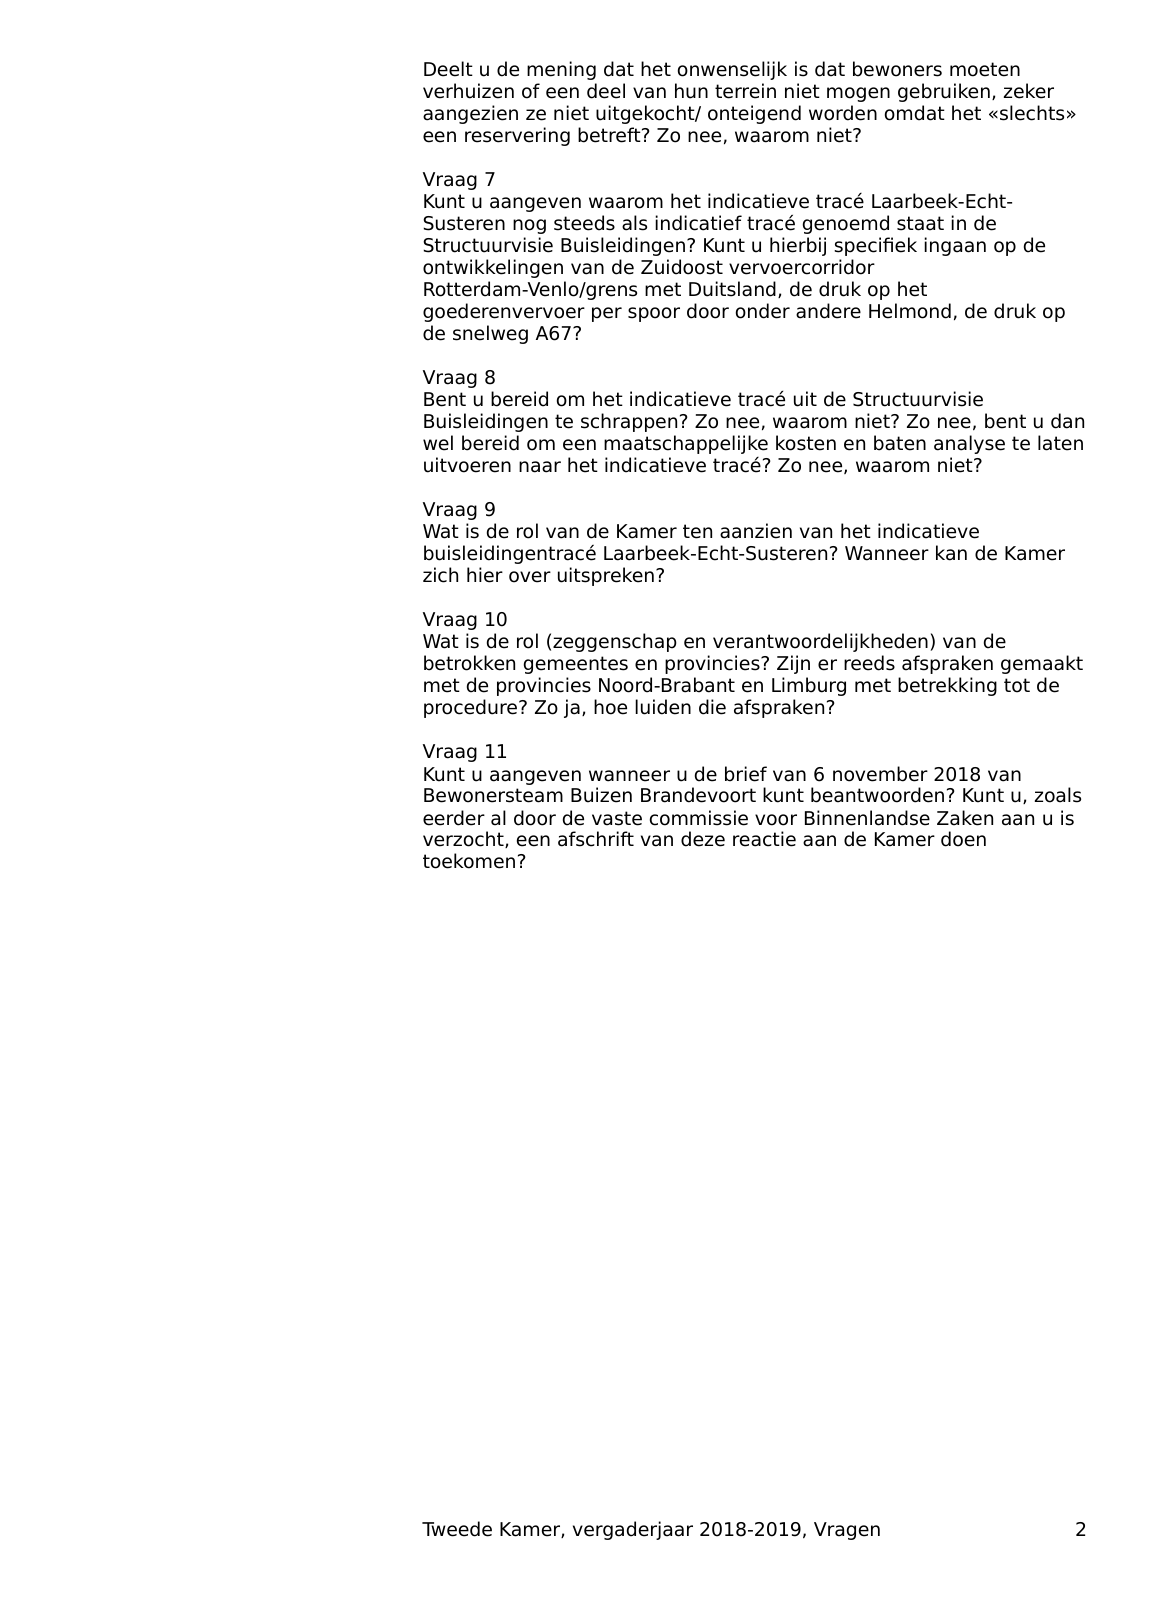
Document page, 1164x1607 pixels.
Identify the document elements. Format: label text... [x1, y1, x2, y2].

text Deelt u de mening dat het onwenselijk is dat bewoners moeten verhuizen of een deel van hun terrein niet mogen gebruiken, zeker aangezien ze niet uitgekocht/ onteigend worden omdat het «slechts» een reservering betreft? Zo nee, waarom niet? [422, 59, 1087, 147]
text Vraag 8 [422, 367, 1087, 389]
text Vraag 10 [422, 609, 1087, 631]
text Kunt u aangeven waarom het indicatieve tracé Laarbeek-Echt-Susteren nog steeds als indicatief tracé genoemd staat in de Structuurvisie Buisleidingen? Kunt u hierbij specifiek ingaan op de ontwikkelingen van de Zuidoost vervoercorridor Rotterdam-Venlo/grens met Duitsland, de druk op het goederenvervoer per spoor door onder andere Helmond, de druk op de snelweg A67? [422, 191, 1087, 345]
text Wat is de rol van de Kamer ten aanzien van het indicatieve buisleidingentracé Laarbeek-Echt-Susteren? Wanneer kan de Kamer zich hier over uitspreken? [422, 521, 1087, 587]
text Vraag 11 [422, 741, 1087, 763]
text Vraag 7 [422, 169, 1087, 191]
text Bent u bereid om het indicatieve tracé uit de Structuurvisie Buisleidingen te schrappen? Zo nee, waarom niet? Zo nee, bent u dan wel bereid om een maatschappelijke kosten en baten analyse te laten uitvoeren naar het indicatieve tracé? Zo nee, waarom niet? [422, 389, 1087, 477]
text Kunt u aangeven wanneer u de brief van 6 november 2018 van Bewonersteam Buizen Brandevoort kunt beantwoorden? Kunt u, zoals eerder al door de vaste commissie voor Binnenlandse Zaken aan u is verzocht, een afschrift van deze reactie aan de Kamer doen toekomen? [422, 763, 1087, 873]
text Wat is de rol (zeggenschap en verantwoordelijkheden) van de betrokken gemeentes en provincies? Zijn er reeds afspraken gemaakt met de provincies Noord-Brabant en Limburg met betrekking tot de procedure? Zo ja, hoe luiden die afspraken? [422, 631, 1087, 719]
text Vraag 9 [422, 499, 1087, 521]
